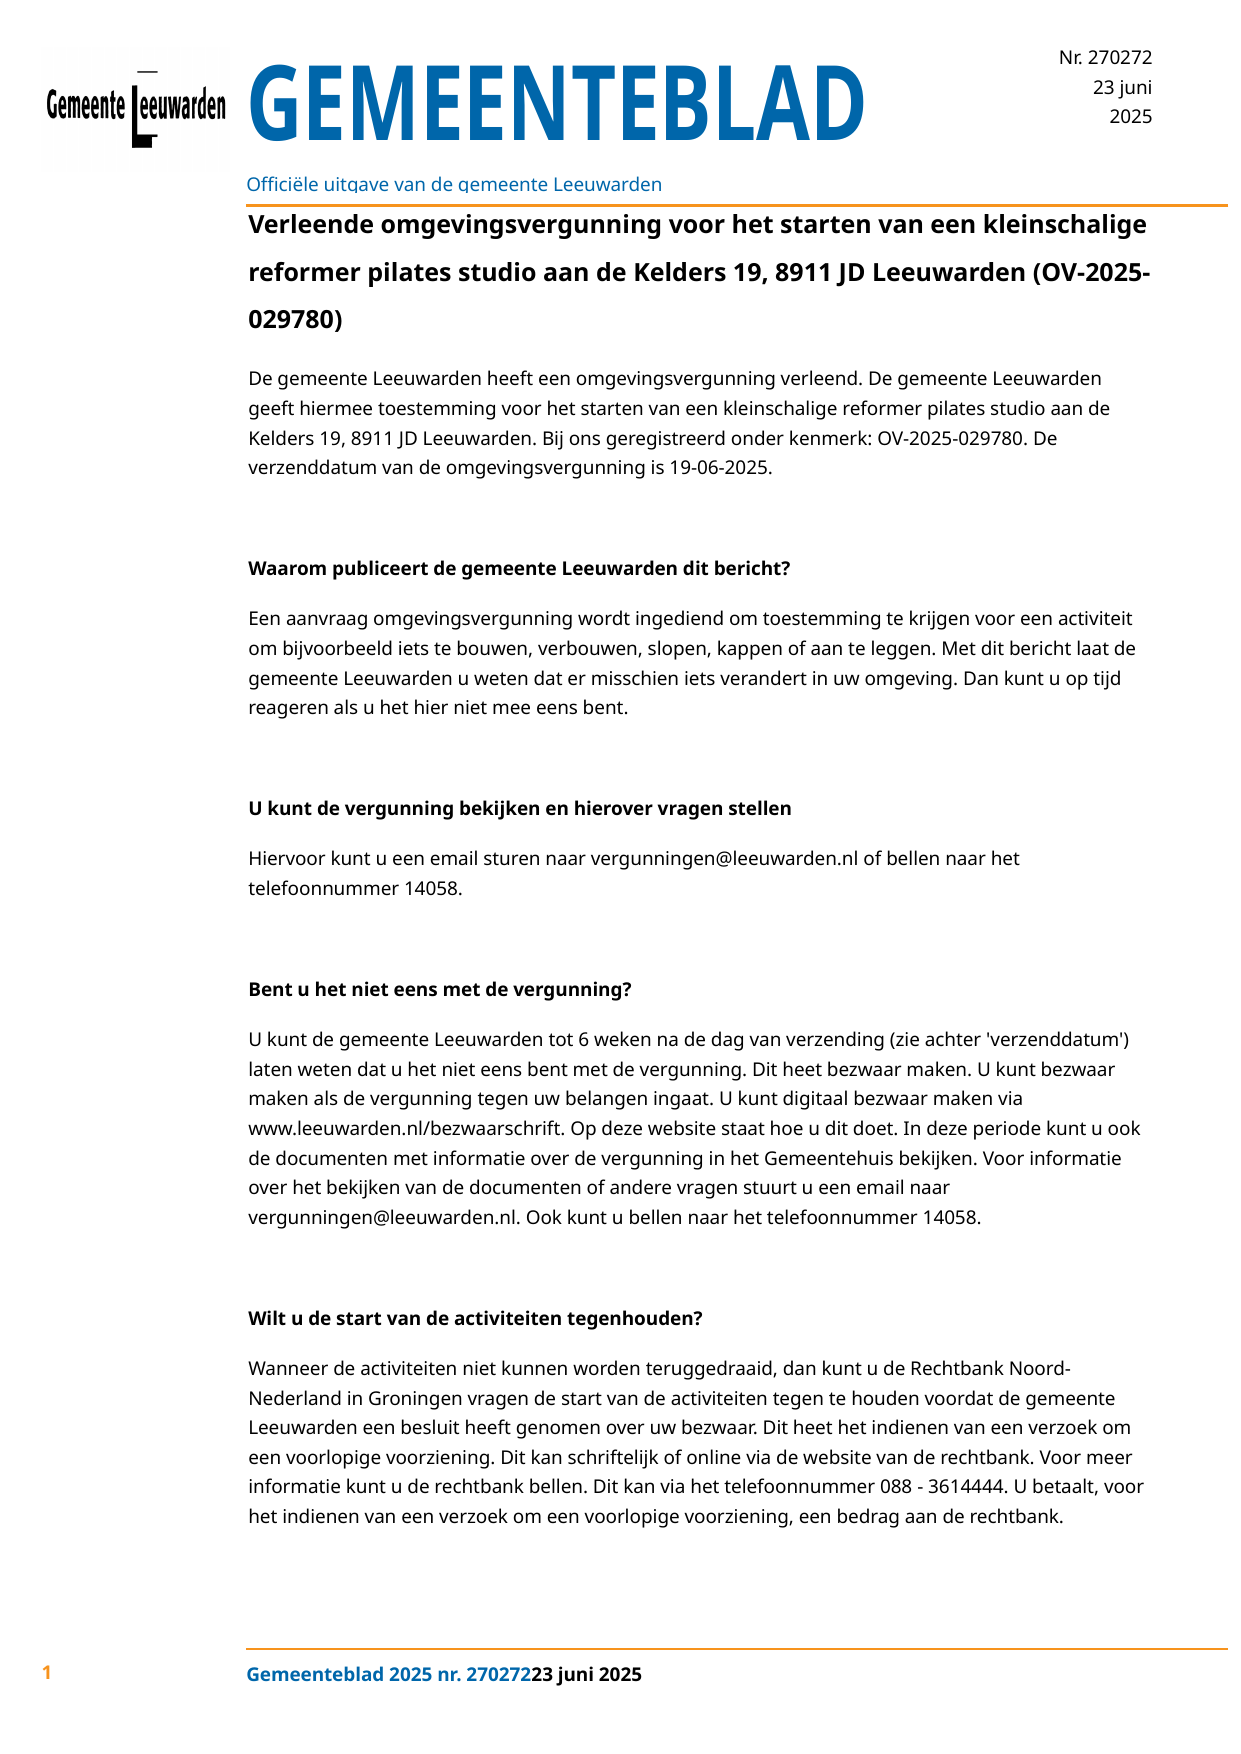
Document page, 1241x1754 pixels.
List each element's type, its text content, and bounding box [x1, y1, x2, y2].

text Wanneer de activiteiten niet kunnen worden teruggedraaid, dan kunt u de Rechtbank Noord-Nederland in Groningen vragen de start van de activiteiten tegen te houden voordat de gemeente Leeuwarden een besluit heeft genomen over uw bezwaar. Dit heet het indienen van een verzoek om een voorlopige voorziening. Dit kan schriftelijk of online via de website van de rechtbank. Voor meer informatie kunt u de rechtbank bellen. Dit kan via het telefoonnummer 088 - 3614444. U betaalt, voor het indienen van een verzoek om een voorlopige voorziening, een bedrag aan de rechtbank. [248, 1355, 1152, 1529]
picture [41, 47, 231, 172]
text Wilt u de start van de activiteiten tegenhouden? [248, 1305, 1152, 1330]
text Bent u het niet eens met de vergunning? [248, 976, 1152, 1002]
text De gemeente Leeuwarden heeft een omgevingsvergunning verleend. De gemeente Leeuwarden geeft hiermee toestemming voor het starten van een kleinschalige reformer pilates studio aan de Kelders 19, 8911 JD Leeuwarden. Bij ons geregistreerd onder kenmerk: OV-2025-029780. De verzenddatum van de omgevingsvergunning is 19-06-2025. [248, 366, 1152, 480]
text Hiervoor kunt u een email sturen naar vergunningen@leeuwarden.nl of bellen naar het telefoonnummer 14058. [248, 846, 1152, 901]
text Waarom publiceert de gemeente Leeuwarden dit bericht? [248, 555, 1152, 581]
text Een aanvraag omgevingsvergunning wordt ingediend om toestemming te krijgen voor een activiteit om bijvoorbeeld iets te bouwen, verbouwen, slopen, kappen of aan te leggen. Met dit bericht laat de gemeente Leeuwarden u weten dat er misschien iets verandert in uw omgeving. Dan kunt u op tijd reageren als u het hier niet mee eens bent. [248, 606, 1152, 720]
text U kunt de vergunning bekijken en hierover vragen stellen [248, 795, 1152, 821]
text Verleende omgevingsvergunning voor het starten van een kleinschalige reformer pilates studio aan de Kelders 19, 8911 JD Leeuwarden (OV-2025-029780) [248, 207, 1152, 336]
text U kunt de gemeente Leeuwarden tot 6 weken na de dag van verzending (zie achter 'verzenddatum') laten weten dat u het niet eens bent met de vergunning. Dit heet bezwaar maken. U kunt bezwaar maken als de vergunning tegen uw belangen ingaat. U kunt digitaal bezwaar maken via www.leeuwarden.nl/bezwaarschrift. Op deze website staat hoe u dit doet. In deze periode kunt u ook de documenten met informatie over de vergunning in het Gemeentehuis bekijken. Voor informatie over het bekijken van de documenten of andere vragen stuurt u een email naar vergunningen@leeuwarden.nl. Ook kunt u bellen naar het telefoonnummer 14058. [248, 1026, 1152, 1229]
